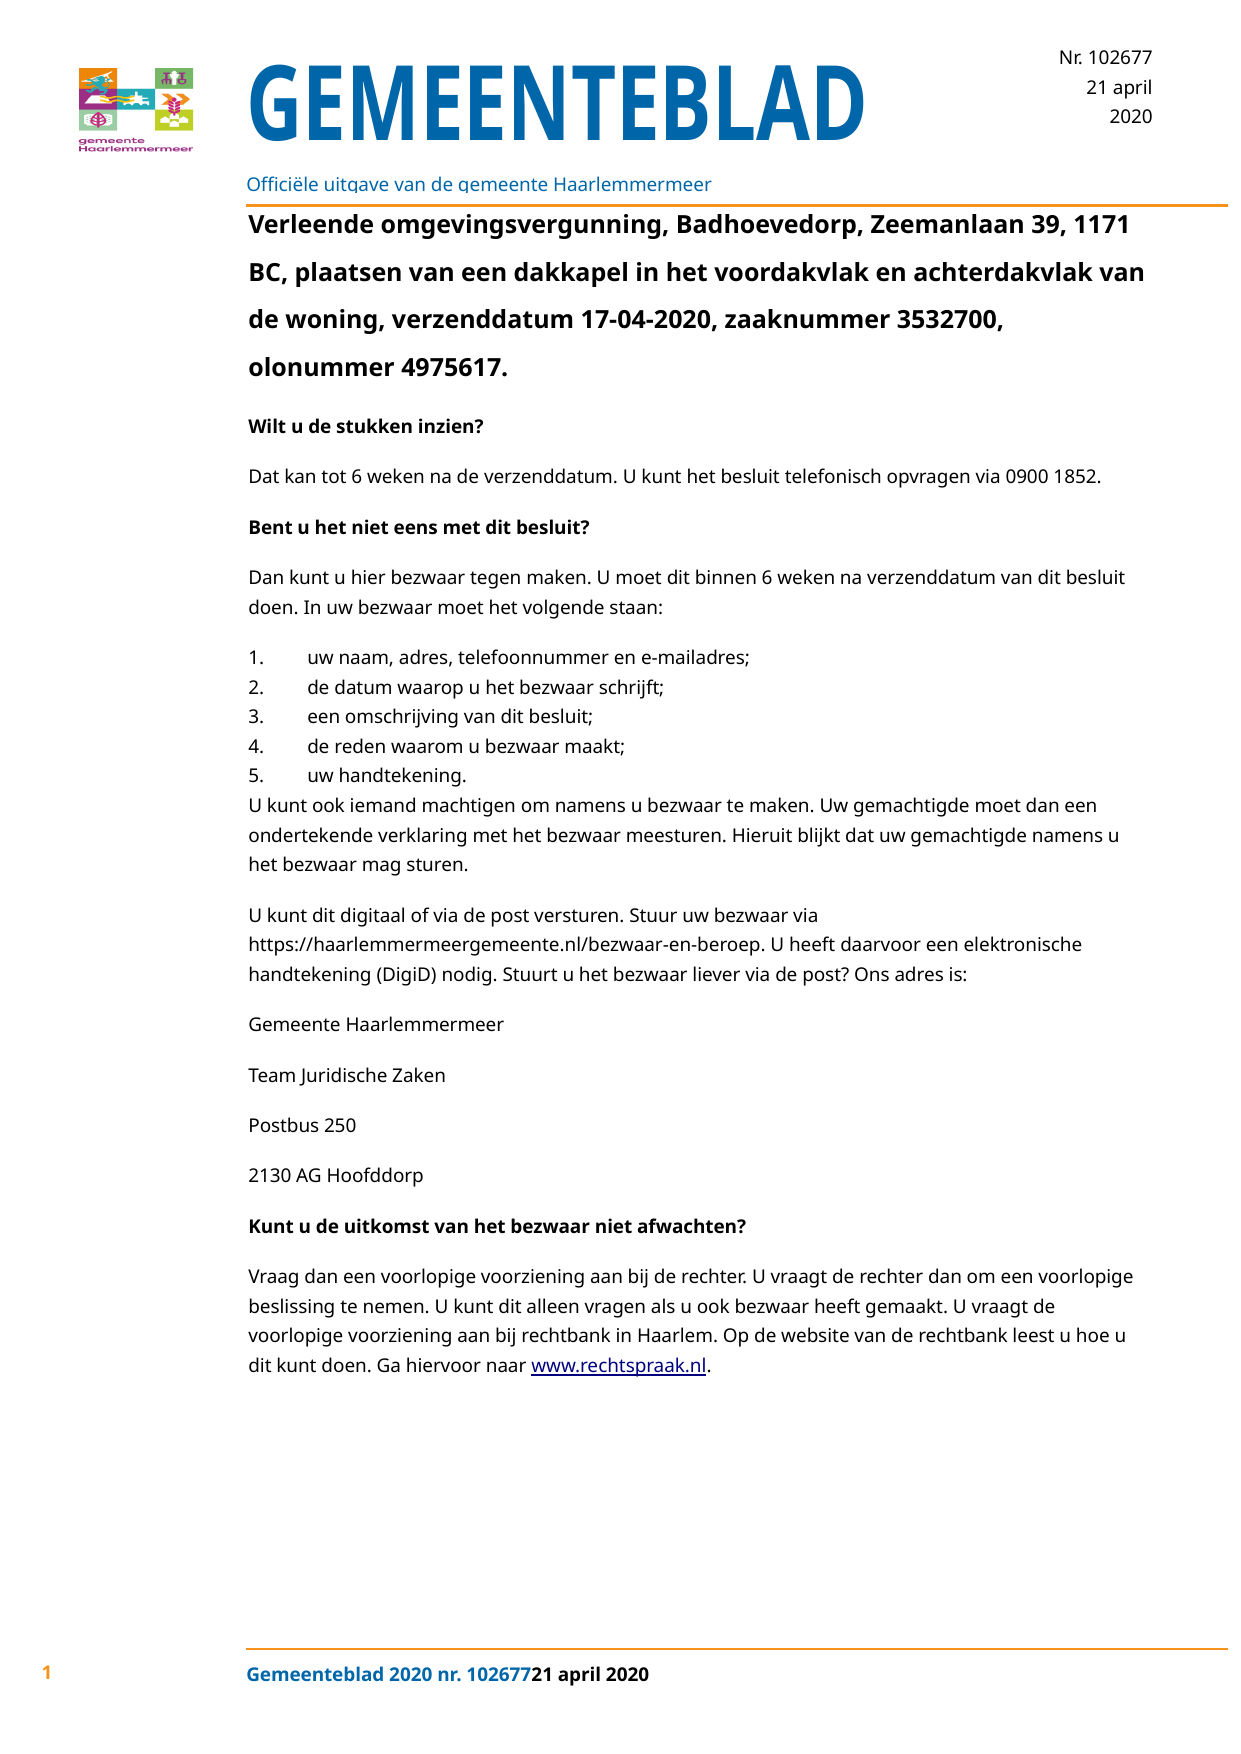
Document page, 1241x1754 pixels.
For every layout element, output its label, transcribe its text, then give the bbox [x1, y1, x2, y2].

list uw naam, adres, telefoonnummer en e-mailadres; [248, 644, 1152, 670]
list de datum waarop u het bezwaar schrijft; [248, 674, 1152, 700]
text Bent u het niet eens met dit besluit? [248, 514, 1152, 540]
text Team Juridische Zaken [248, 1062, 1152, 1088]
text Postbus 250 [248, 1112, 1152, 1138]
list de reden waarom u bezwaar maakt; [248, 733, 1152, 759]
list een omschrijving van dit besluit; [248, 703, 1152, 729]
text Kunt u de uitkomst van het bezwaar niet afwachten? [248, 1213, 1152, 1239]
list uw handtekening. [248, 763, 1152, 788]
text Vraag dan een voorlopige voorziening aan bij de rechter. U vraagt de rechter dan om een voorlopige beslissing te nemen. U kunt dit alleen vragen als u ook bezwaar heeft gemaakt. U vraagt de voorlopige voorziening aan bij rechtbank in Haarlem. Op de website van de rechtbank leest u hoe u dit kunt doen. Ga hiervoor naar www.rechtspraak.nl. [248, 1263, 1152, 1378]
text U kunt ook iemand machtigen om namens u bezwaar te maken. Uw gemachtigde moet dan een ondertekende verklaring met het bezwaar meesturen. Hieruit blijkt dat uw gemachtigde namens u het bezwaar mag sturen. [248, 792, 1152, 877]
picture [41, 47, 231, 172]
text U kunt dit digitaal of via de post versturen. Stuur uw bezwaar via https://haarlemmermeergemeente.nl/bezwaar-en-beroep. U heeft daarvoor een elektronische handtekening (DigiD) nodig. Stuurt u het bezwaar liever via de post? Ons adres is: [248, 902, 1152, 987]
text Verleende omgevingsvergunning, Badhoevedorp, Zeemanlaan 39, 1171 BC, plaatsen van een dakkapel in het voordakvlak en achterdakvlak van de woning, verzenddatum 17-04-2020, zaaknummer 3532700, olonummer 4975617. [248, 207, 1152, 384]
text Wilt u de stukken inzien? [248, 413, 1152, 439]
text Dan kunt u hier bezwaar tegen maken. U moet dit binnen 6 weken na verzenddatum van dit besluit doen. In uw bezwaar moet het volgende staan: [248, 564, 1152, 620]
text Gemeente Haarlemmermeer [248, 1011, 1152, 1037]
text Dat kan tot 6 weken na de verzenddatum. U kunt het besluit telefonisch opvragen via 0900 1852. [248, 463, 1152, 489]
text 2130 AG Hoofddorp [248, 1163, 1152, 1188]
